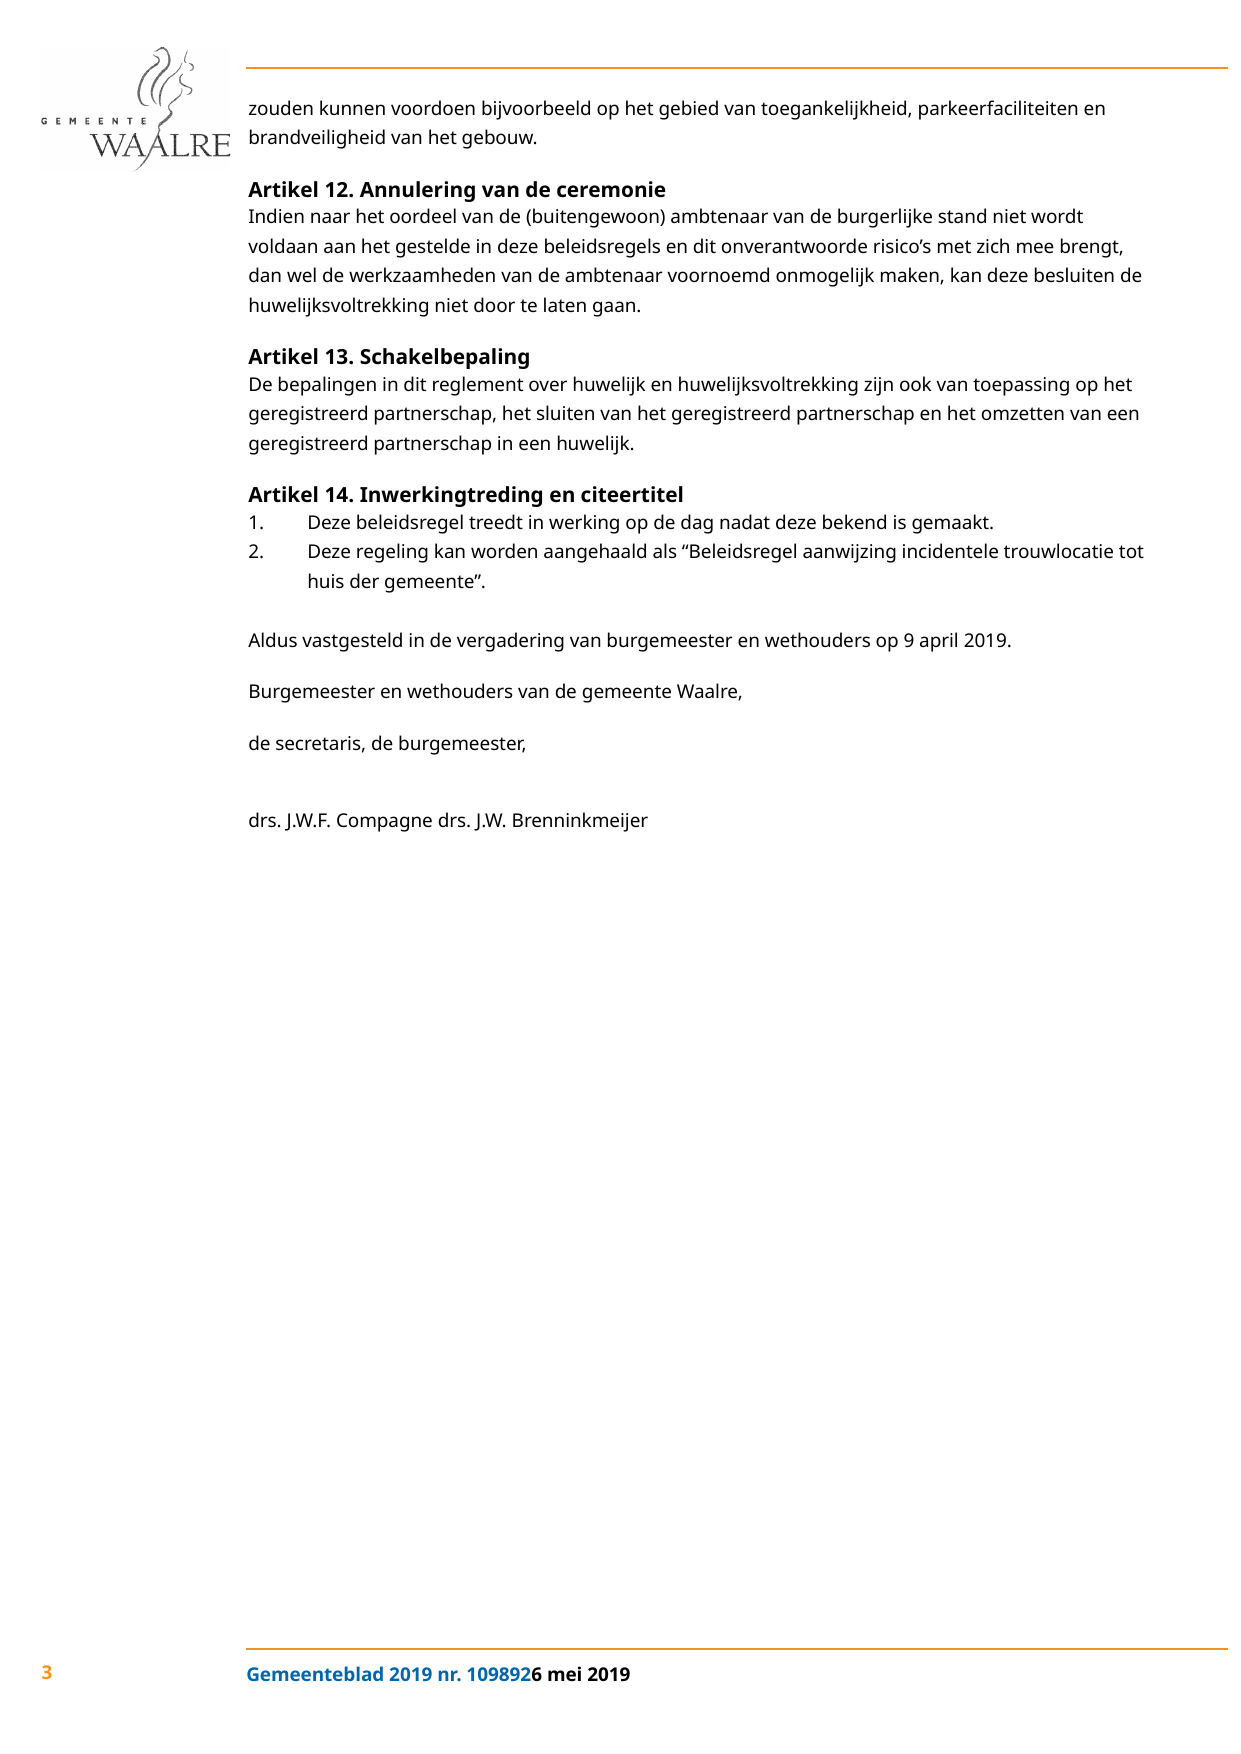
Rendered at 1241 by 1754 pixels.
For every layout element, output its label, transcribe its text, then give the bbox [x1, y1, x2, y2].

text Aldus vastgesteld in de vergadering van burgemeester en wethouders op 9 april 2019. [248, 627, 1152, 653]
text Indien naar het oordeel van de (buitengewoon) ambtenaar van de burgerlijke stand niet wordt voldaan aan het gestelde in deze beleidsregels en dit onverantwoorde risico’s met zich mee brengt, dan wel de werkzaamheden van de ambtenaar voornoemd onmogelijk maken, kan deze besluiten de huwelijksvoltrekking niet door te laten gaan. [248, 203, 1152, 318]
list Deze beleidsregel treedt in werking op de dag nadat deze bekend is gemaakt. [248, 509, 1152, 534]
picture [41, 47, 231, 172]
text De bepalingen in dit reglement over huwelijk en huwelijksvoltrekking zijn ook van toepassing op het geregistreerd partnerschap, het sluiten van het geregistreerd partnerschap en het omzetten van een geregistreerd partnerschap in een huwelijk. [248, 371, 1152, 456]
text zouden kunnen voordoen bijvoorbeeld op het gebied van toegankelijkheid, parkeerfaciliteiten en brandveiligheid van het gebouw. [248, 95, 1152, 150]
list Deze regeling kan worden aangehaald als “Beleidsregel aanwijzing incidentele trouwlocatie tot huis der gemeente”. [248, 538, 1152, 594]
text drs. J.W.F. Compagne drs. J.W. Brenninkmeijer [248, 807, 1152, 833]
text Artikel 13. Schakelbepaling [248, 342, 1152, 371]
text Artikel 12. Annulering van de ceremonie [248, 175, 1152, 203]
text Burgemeester en wethouders van de gemeente Waalre, [248, 679, 1152, 704]
text Artikel 14. Inwerkingtreding en citeertitel [248, 480, 1152, 509]
text de secretaris, de burgemeester, [248, 730, 1152, 756]
